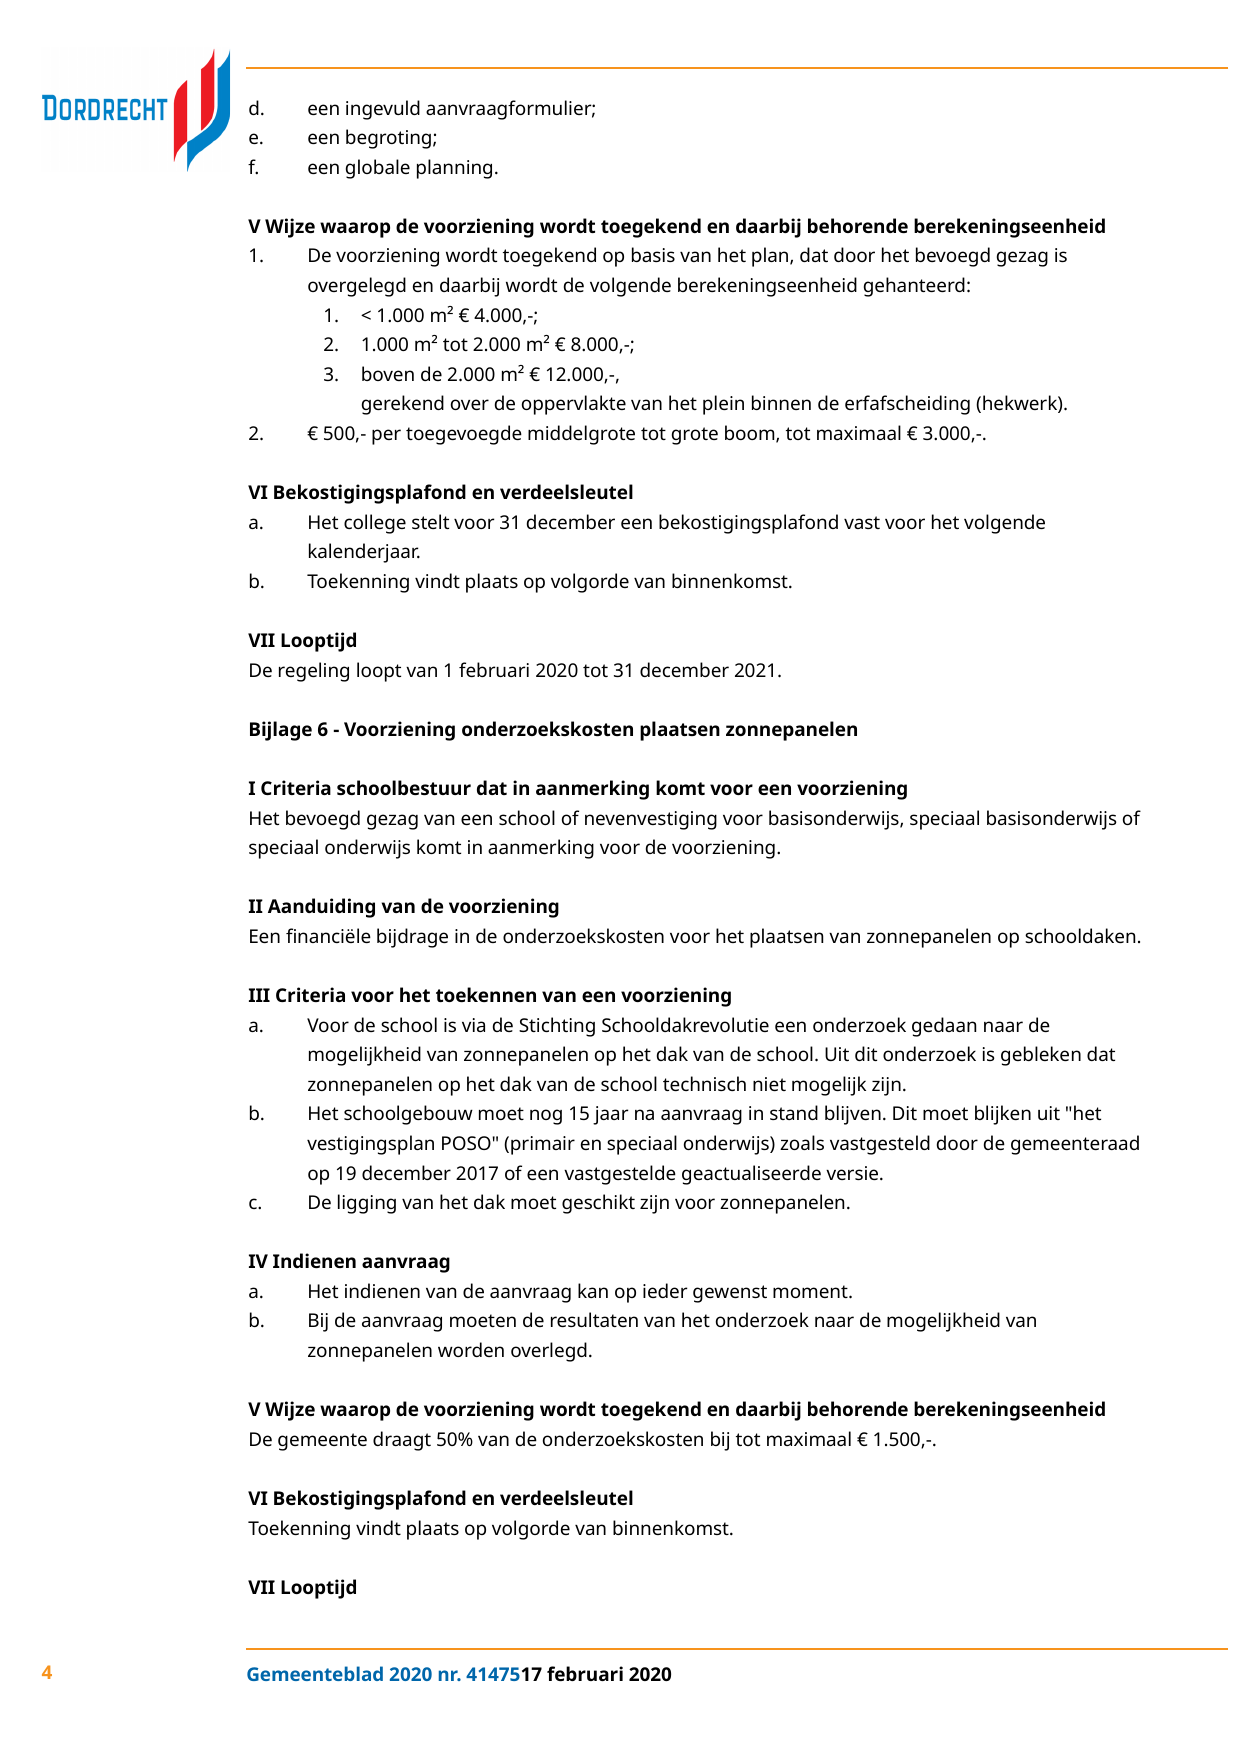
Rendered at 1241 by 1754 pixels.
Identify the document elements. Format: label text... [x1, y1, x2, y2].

list Toekenning vindt plaats op volgorde van binnenkomst. [248, 568, 1152, 594]
text Toekenning vindt plaats op volgorde van binnenkomst. [248, 1515, 1152, 1541]
list Het schoolgebouw moet nog 15 jaar na aanvraag in stand blijven. Dit moet blijken uit "het vestigingsplan POSO" (primair en speciaal onderwijs) zoals vastgesteld door de gemeenteraad op 19 december 2017 of een vastgestelde geactualiseerde versie. [248, 1101, 1152, 1186]
text II Aanduiding van de voorziening [248, 893, 1152, 919]
text De regeling loopt van 1 februari 2020 tot 31 december 2021. [248, 657, 1152, 683]
text Een financiële bijdrage in de onderzoekskosten voor het plaatsen van zonnepanelen op schooldaken. [248, 923, 1152, 949]
list gerekend over de oppervlakte van het plein binnen de erfafscheiding (hekwerk). [323, 391, 1152, 416]
text VI Bekostigingsplafond en verdeelsleutel [248, 1485, 1152, 1511]
text III Criteria voor het toekennen van een voorziening [248, 982, 1152, 1008]
text V Wijze waarop de voorziening wordt toegekend en daarbij behorende berekeningseenheid [248, 213, 1152, 239]
text Het bevoegd gezag van een school of nevenvestiging voor basisonderwijs, speciaal basisonderwijs of speciaal onderwijs komt in aanmerking voor de voorziening. [248, 805, 1152, 860]
list Bij de aanvraag moeten de resultaten van het onderzoek naar de mogelijkheid van zonnepanelen worden overlegd. [248, 1308, 1152, 1363]
text VII Looptijd [248, 1574, 1152, 1600]
text VII Looptijd [248, 627, 1152, 653]
list boven de 2.000 m² € 12.000,-, [323, 361, 1152, 387]
list een ingevuld aanvraagformulier; [248, 95, 1152, 121]
list Het college stelt voor 31 december een bekostigingsplafond vast voor het volgende kalenderjaar. [248, 509, 1152, 564]
list Voor de school is via de Stichting Schooldakrevolutie een onderzoek gedaan naar de mogelijkheid van zonnepanelen op het dak van de school. Uit dit onderzoek is gebleken dat zonnepanelen op het dak van de school technisch niet mogelijk zijn. [248, 1012, 1152, 1097]
list een begroting; [248, 124, 1152, 150]
text De gemeente draagt 50% van de onderzoekskosten bij tot maximaal € 1.500,-. [248, 1426, 1152, 1452]
text VI Bekostigingsplafond en verdeelsleutel [248, 479, 1152, 505]
list een globale planning. [248, 154, 1152, 180]
text IV Indienen aanvraag [248, 1248, 1152, 1274]
list De ligging van het dak moet geschikt zijn voor zonnepanelen. [248, 1189, 1152, 1215]
list < 1.000 m² € 4.000,-; [323, 302, 1152, 328]
text Bijlage 6 - Voorziening onderzoekskosten plaatsen zonnepanelen [248, 716, 1152, 742]
list 1.000 m² tot 2.000 m² € 8.000,-; [323, 331, 1152, 357]
text V Wijze waarop de voorziening wordt toegekend en daarbij behorende berekeningseenheid [248, 1396, 1152, 1422]
list € 500,- per toegevoegde middelgrote tot grote boom, tot maximaal € 3.000,-. [248, 420, 1152, 446]
picture [41, 47, 231, 172]
list De voorziening wordt toegekend op basis van het plan, dat door het bevoegd gezag is overgelegd en daarbij wordt de volgende berekeningseenheid gehanteerd: [248, 243, 1152, 298]
text I Criteria schoolbestuur dat in aanmerking komt voor een voorziening [248, 775, 1152, 801]
list Het indienen van de aanvraag kan op ieder gewenst moment. [248, 1278, 1152, 1304]
